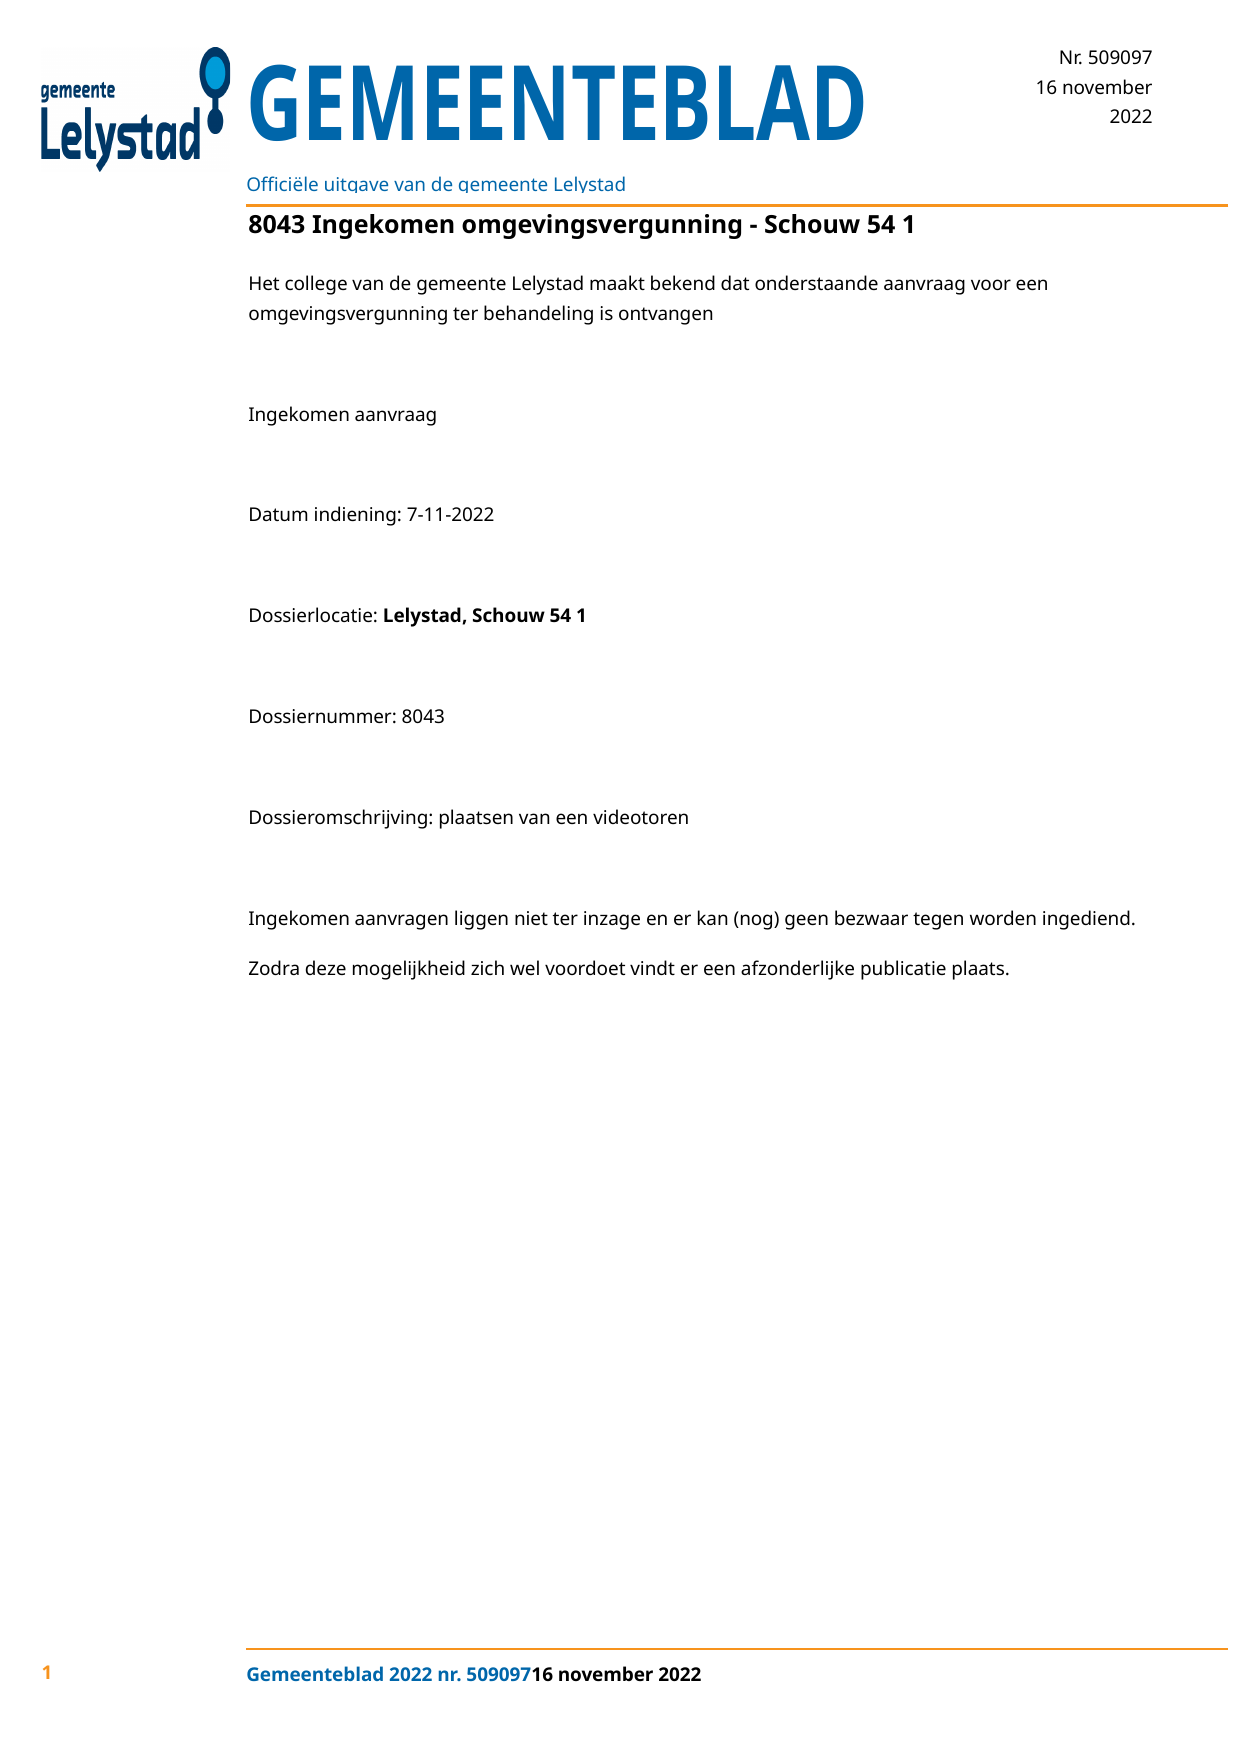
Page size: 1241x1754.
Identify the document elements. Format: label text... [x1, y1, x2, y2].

text 8043 Ingekomen omgevingsvergunning - Schouw 54 1 [248, 207, 1152, 241]
text Dossiernummer: 8043 [248, 703, 1152, 729]
text Dossierlocatie: Lelystad, Schouw 54 1 [248, 602, 1152, 628]
text Ingekomen aanvragen liggen niet ter inzage en er kan (nog) geen bezwaar tegen worden ingediend. [248, 905, 1152, 931]
text Zodra deze mogelijkheid zich wel voordoet vindt er een afzonderlijke publicatie plaats. [248, 955, 1152, 981]
text Dossieromschrijving: plaatsen van een videotoren [248, 804, 1152, 830]
text Ingekomen aanvraag [248, 401, 1152, 426]
text Het college van de gemeente Lelystad maakt bekend dat onderstaande aanvraag voor een omgevingsvergunning ter behandeling is ontvangen [248, 270, 1152, 326]
picture [41, 47, 231, 172]
text Datum indiening: 7-11-2022 [248, 502, 1152, 527]
